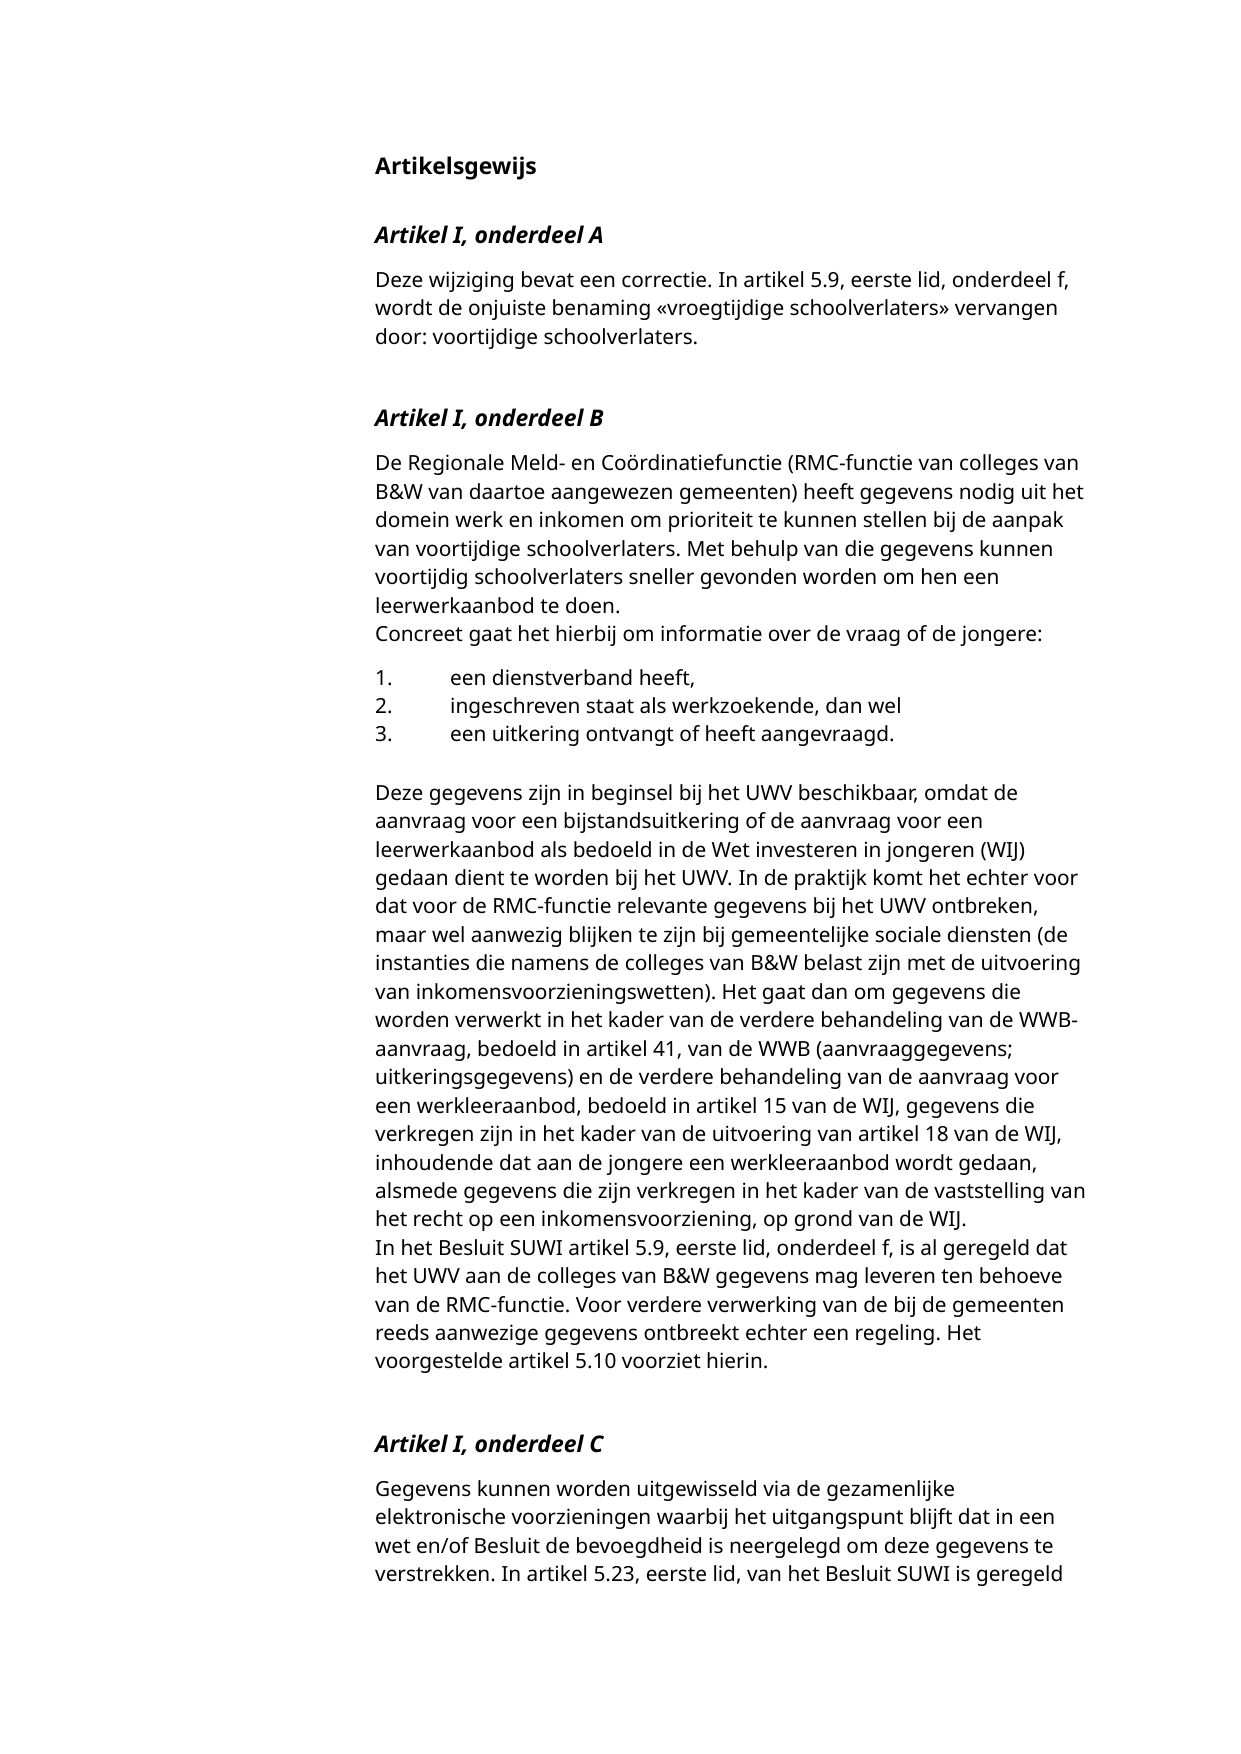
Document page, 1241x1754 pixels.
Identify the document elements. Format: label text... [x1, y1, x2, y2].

text De Regionale Meld- en Coördinatiefunctie (RMC-functie van colleges van B&W van daartoe aangewezen gemeenten) heeft gegevens nodig uit het domein werk en inkomen om prioriteit te kunnen stellen bij de aanpak van voortijdige schoolverlaters. Met behulp van die gegevens kunnen voortijdig schoolverlaters sneller gevonden worden om hen een leerwerkaanbod te doen. [375, 448, 1090, 619]
subtitle Artikel I, onderdeel C [375, 1428, 1090, 1459]
list ingeschreven staat als werkzoekende, dan wel [375, 691, 1090, 719]
text Gegevens kunnen worden uitgewisseld via de gezamenlijke elektronische voorzieningen waarbij het uitgangspunt blijft dat in een wet en/of Besluit de bevoegdheid is neergelegd om deze gegevens te verstrekken. In artikel 5.23, eerste lid, van het Besluit SUWI is geregeld [375, 1474, 1090, 1588]
text Deze wijziging bevat een correctie. In artikel 5.9, eerste lid, onderdeel f, wordt de onjuiste benaming «vroegtijdige schoolverlaters» vervangen door: voortijdige schoolverlaters. [375, 265, 1090, 350]
subtitle Artikel I, onderdeel B [375, 402, 1090, 433]
list een uitkering ontvangt of heeft aangevraagd. [375, 719, 1090, 748]
subtitle Artikel I, onderdeel A [375, 219, 1090, 250]
list een dienstverband heeft, [375, 663, 1090, 691]
subtitle Artikelsgewijs [375, 150, 1090, 181]
text Concreet gaat het hierbij om informatie over de vraag of de jongere: [375, 619, 1090, 648]
text In het Besluit SUWI artikel 5.9, eerste lid, onderdeel f, is al geregeld dat het UWV aan de colleges van B&W gegevens mag leveren ten behoeve van de RMC-functie. Voor verdere verwerking van de bij de gemeenten reeds aanwezige gegevens ontbreekt echter een regeling. Het voorgestelde artikel 5.10 voorziet hierin. [375, 1233, 1090, 1375]
text Deze gegevens zijn in beginsel bij het UWV beschikbaar, omdat de aanvraag voor een bijstandsuitkering of de aanvraag voor een leerwerkaanbod als bedoeld in de Wet investeren in jongeren (WIJ) gedaan dient te worden bij het UWV. In de praktijk komt het echter voor dat voor de RMC-functie relevante gegevens bij het UWV ontbreken, maar wel aanwezig blijken te zijn bij gemeentelijke sociale diensten (de instanties die namens de colleges van B&W belast zijn met de uitvoering van inkomensvoorzieningswetten). Het gaat dan om gegevens die worden verwerkt in het kader van de verdere behandeling van de WWB-aanvraag, bedoeld in artikel 41, van de WWB (aanvraaggegevens; uitkeringsgegevens) en de verdere behandeling van de aanvraag voor een werkleeraanbod, bedoeld in artikel 15 van de WIJ, gegevens die verkregen zijn in het kader van de uitvoering van artikel 18 van de WIJ, inhoudende dat aan de jongere een werkleeraanbod wordt gedaan, alsmede gegevens die zijn verkregen in het kader van de vaststelling van het recht op een inkomensvoorziening, op grond van de WIJ. [375, 778, 1090, 1233]
